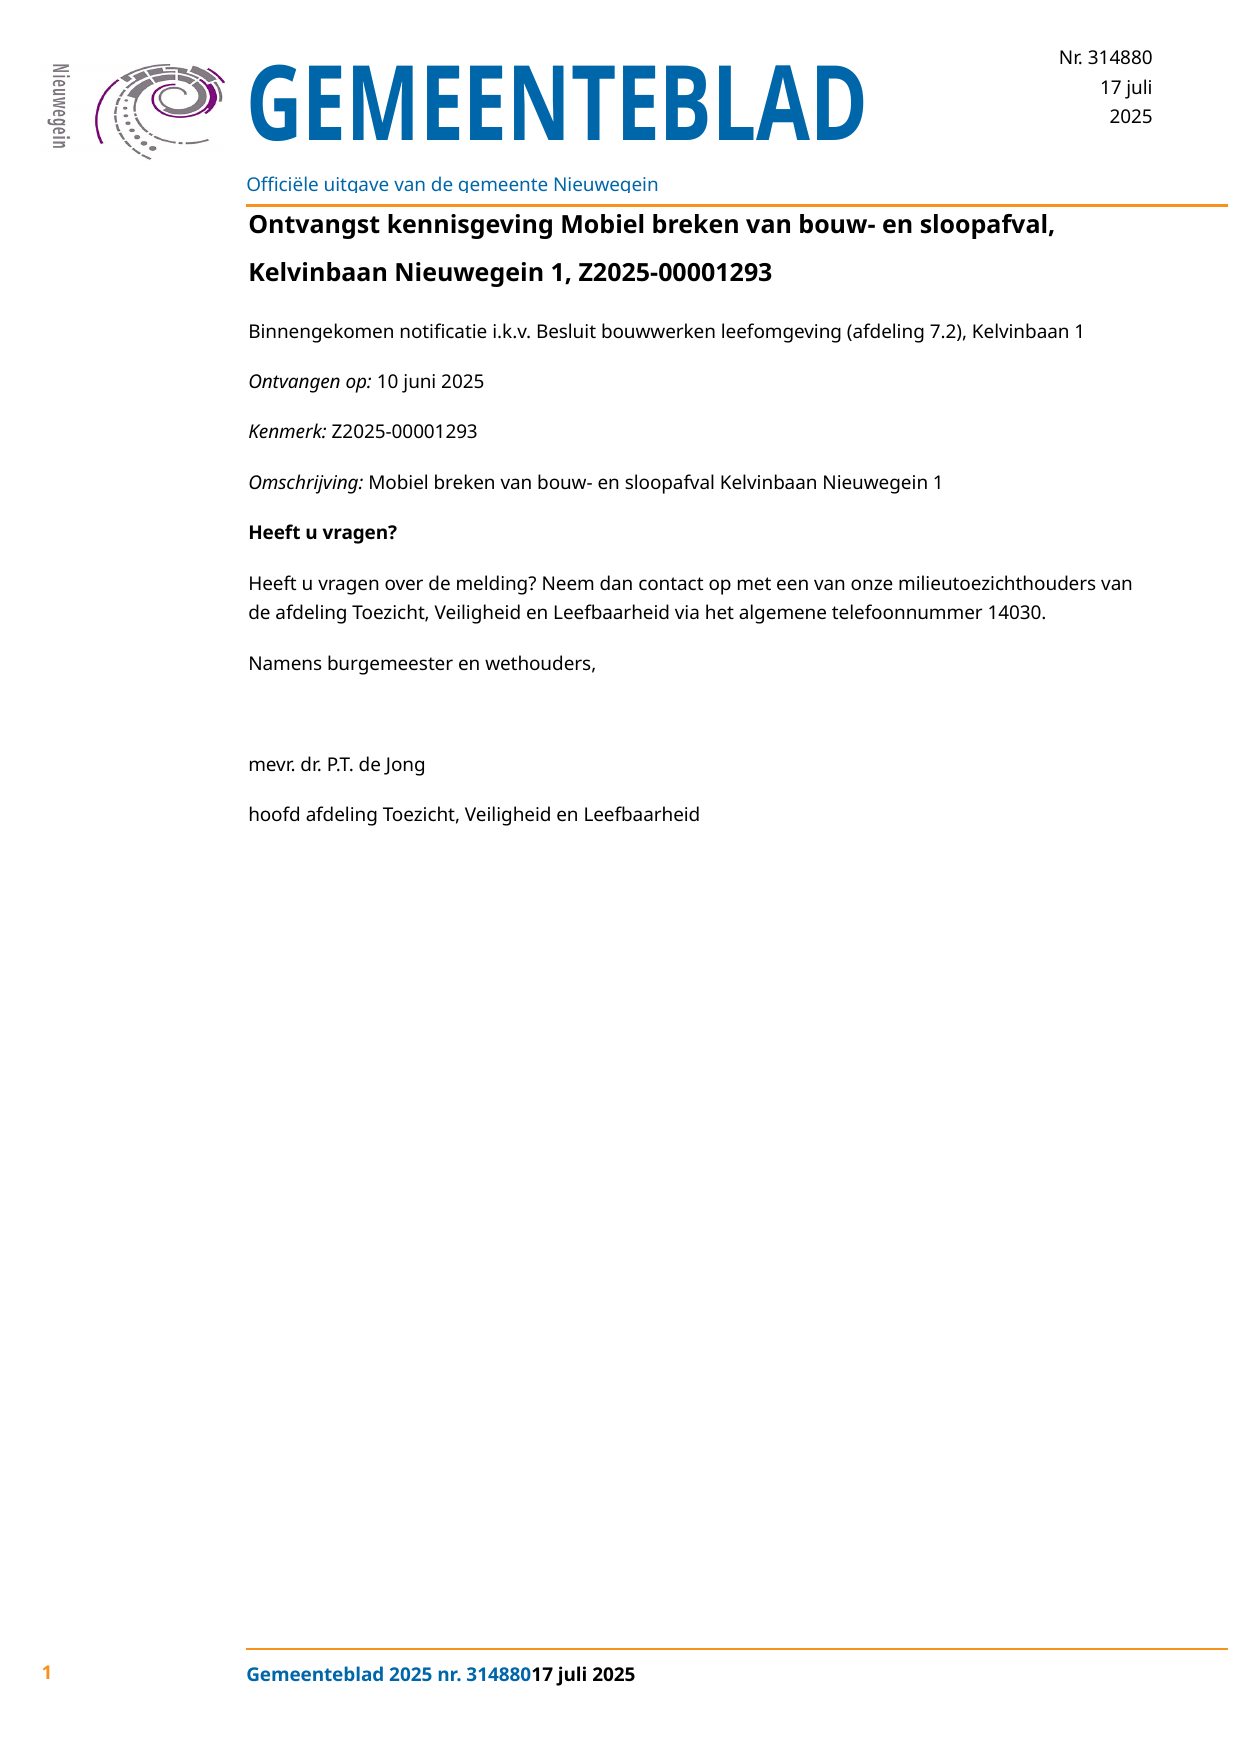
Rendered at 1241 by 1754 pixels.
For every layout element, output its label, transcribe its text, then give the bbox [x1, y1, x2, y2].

text Heeft u vragen? [248, 519, 1152, 545]
text mevr. dr. P.T. de Jong [248, 751, 1152, 777]
text Namens burgemeester en wethouders, [248, 650, 1152, 676]
picture [41, 47, 231, 172]
text Omschrijving: Mobiel breken van bouw- en sloopafval Kelvinbaan Nieuwegein 1 [248, 469, 1152, 495]
text hoofd afdeling Toezicht, Veiligheid en Leefbaarheid [248, 801, 1152, 827]
text Ontvangst kennisgeving Mobiel breken van bouw- en sloopafval, Kelvinbaan Nieuwegein 1, Z2025-00001293 [248, 207, 1152, 288]
text Binnengekomen notificatie i.k.v. Besluit bouwwerken leefomgeving (afdeling 7.2), Kelvinbaan 1 [248, 318, 1152, 344]
text Heeft u vragen over de melding? Neem dan contact op met een van onze milieutoezichthouders van de afdeling Toezicht, Veiligheid en Leefbaarheid via het algemene telefoonnummer 14030. [248, 570, 1152, 625]
text Kenmerk: Z2025-00001293 [248, 419, 1152, 444]
text Ontvangen op: 10 juni 2025 [248, 368, 1152, 394]
